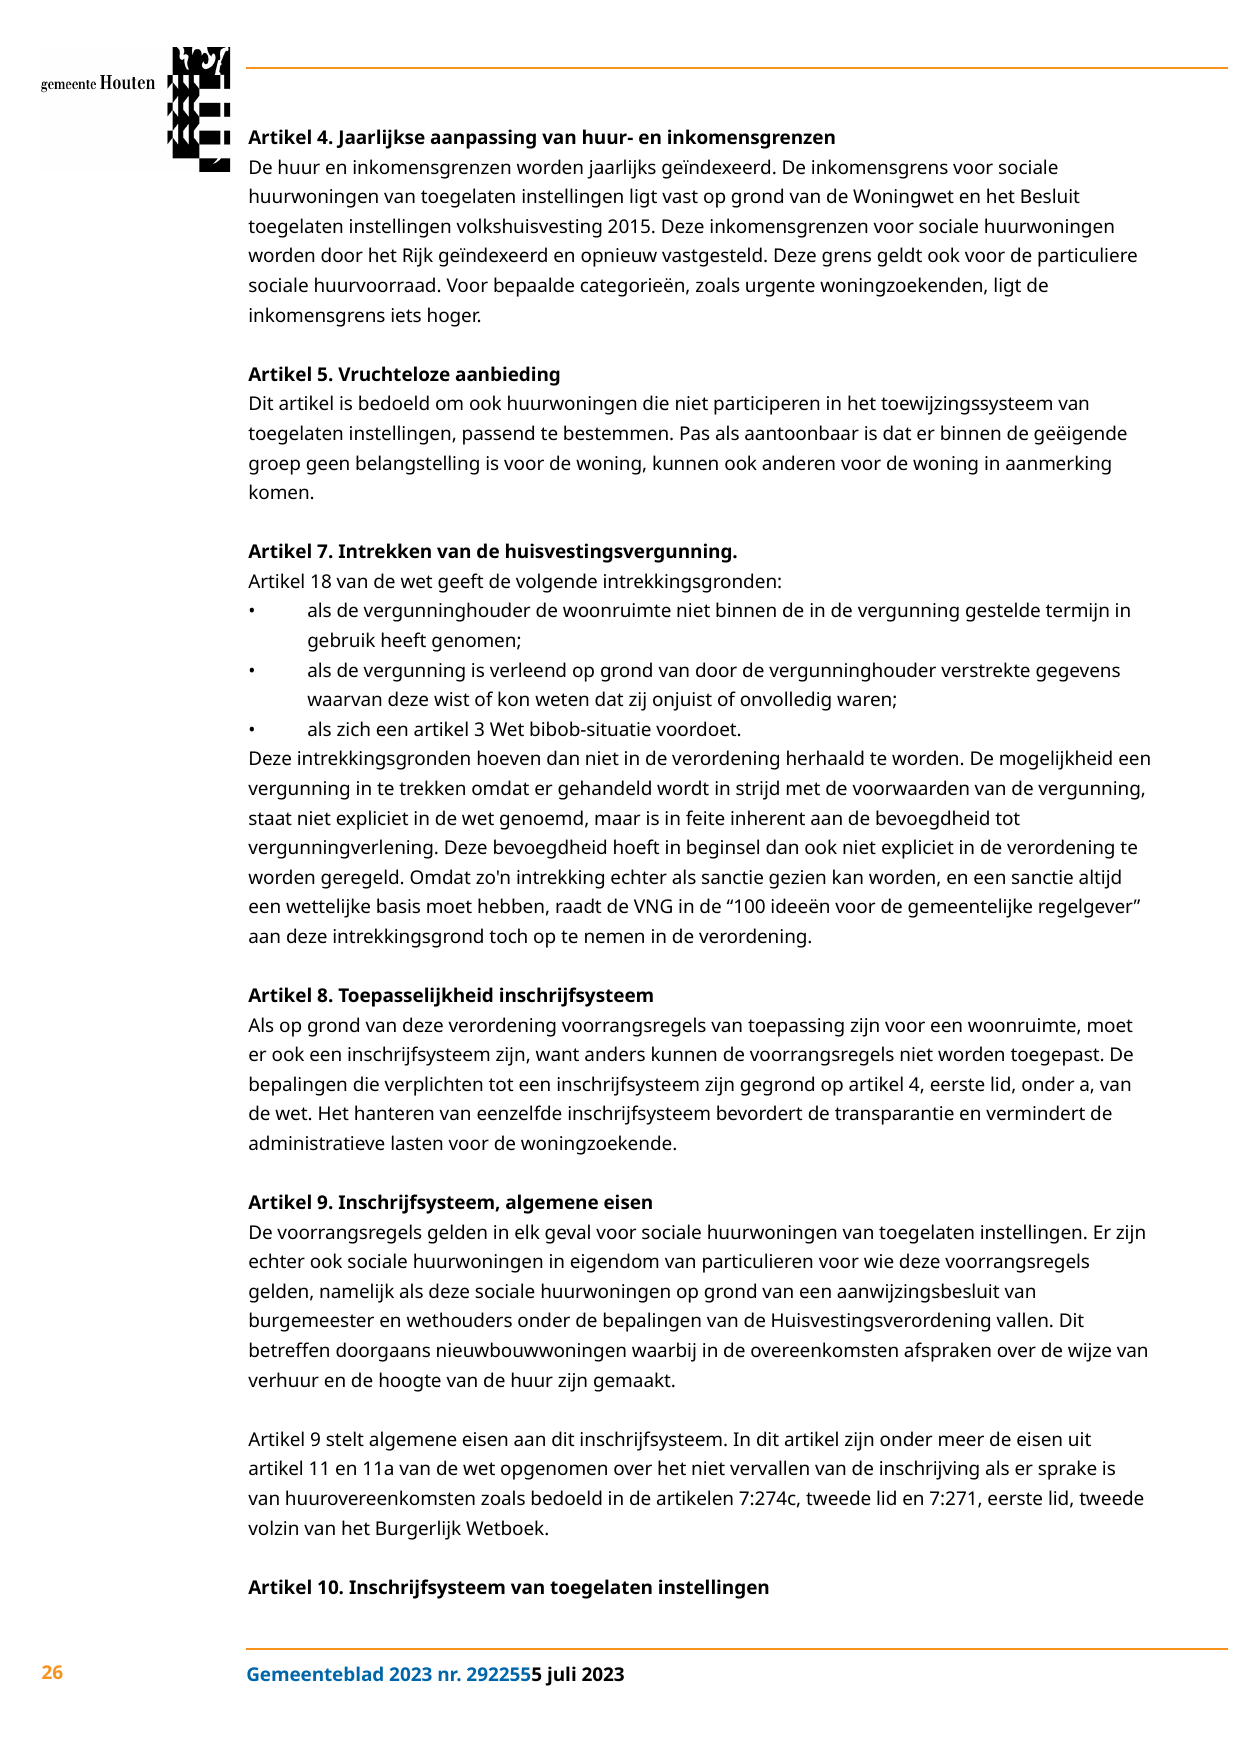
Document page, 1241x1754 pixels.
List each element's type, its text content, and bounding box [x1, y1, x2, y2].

text Deze intrekkingsgronden hoeven dan niet in de verordening herhaald te worden. De mogelijkheid een vergunning in te trekken omdat er gehandeld wordt in strijd met de voorwaarden van de vergunning, staat niet expliciet in de wet genoemd, maar is in feite inherent aan de bevoegdheid tot vergunningverlening. Deze bevoegdheid hoeft in beginsel dan ook niet expliciet in de verordening te worden geregeld. Omdat zo'n intrekking echter als sanctie gezien kan worden, en een sanctie altijd een wettelijke basis moet hebben, raadt de VNG in de “100 ideeën voor de gemeentelijke regelgever” aan deze intrekkingsgrond toch op te nemen in de verordening. [248, 746, 1152, 949]
list als de vergunninghouder de woonruimte niet binnen de in de vergunning gestelde termijn in gebruik heeft genomen; [248, 598, 1152, 653]
list als de vergunning is verleend op grond van door de vergunninghouder verstrekte gegevens waarvan deze wist of kon weten dat zij onjuist of onvolledig waren; [248, 657, 1152, 712]
text Artikel 9 stelt algemene eisen aan dit inschrijfsysteem. In dit artikel zijn onder meer de eisen uit artikel 11 en 11a van de wet opgenomen over het niet vervallen van de inschrijving als er sprake is van huurovereenkomsten zoals bedoeld in de artikelen 7:274c, tweede lid en 7:271, eerste lid, tweede volzin van het Burgerlijk Wetboek. [248, 1426, 1152, 1541]
text De voorrangsregels gelden in elk geval voor sociale huurwoningen van toegelaten instellingen. Er zijn echter ook sociale huurwoningen in eigendom van particulieren voor wie deze voorrangsregels gelden, namelijk als deze sociale huurwoningen op grond van een aanwijzingsbesluit van burgemeester en wethouders onder de bepalingen van de Huisvestingsverordening vallen. Dit betreffen doorgaans nieuwbouwwoningen waarbij in de overeenkomsten afspraken over de wijze van verhuur en de hoogte van de huur zijn gemaakt. [248, 1219, 1152, 1393]
text Artikel 5. Vruchteloze aanbieding [248, 361, 1152, 387]
picture [41, 47, 231, 172]
text De huur en inkomensgrenzen worden jaarlijks geïndexeerd. De inkomensgrens voor sociale huurwoningen van toegelaten instellingen ligt vast op grond van de Woningwet en het Besluit toegelaten instellingen volkshuisvesting 2015. Deze inkomensgrenzen voor sociale huurwoningen worden door het Rijk geïndexeerd en opnieuw vastgesteld. Deze grens geldt ook voor de particuliere sociale huurvoorraad. Voor bepaalde categorieën, zoals urgente woningzoekenden, ligt de inkomensgrens iets hoger. [248, 154, 1152, 328]
text Dit artikel is bedoeld om ook huurwoningen die niet participeren in het toewijzingssysteem van toegelaten instellingen, passend te bestemmen. Pas als aantoonbaar is dat er binnen de geëigende groep geen belangstelling is voor de woning, kunnen ook anderen voor de woning in aanmerking komen. [248, 391, 1152, 505]
text Als op grond van deze verordening voorrangsregels van toepassing zijn voor een woonruimte, moet er ook een inschrijfsysteem zijn, want anders kunnen de voorrangsregels niet worden toegepast. De bepalingen die verplichten tot een inschrijfsysteem zijn gegrond op artikel 4, eerste lid, onder a, van de wet. Het hanteren van eenzelfde inschrijfsysteem bevordert de transparantie en vermindert de administratieve lasten voor de woningzoekende. [248, 1012, 1152, 1156]
text Artikel 10. Inschrijfsysteem van toegelaten instellingen [248, 1574, 1152, 1600]
text Artikel 18 van de wet geeft de volgende intrekkingsgronden: [248, 568, 1152, 594]
text Artikel 9. Inschrijfsysteem, algemene eisen [248, 1189, 1152, 1215]
text Artikel 8. Toepasselijkheid inschrijfsysteem [248, 982, 1152, 1008]
text Artikel 4. Jaarlijkse aanpassing van huur- en inkomensgrenzen [248, 124, 1152, 150]
list als zich een artikel 3 Wet bibob-situatie voordoet. [248, 716, 1152, 742]
text Artikel 7. Intrekken van de huisvestingsvergunning. [248, 538, 1152, 564]
